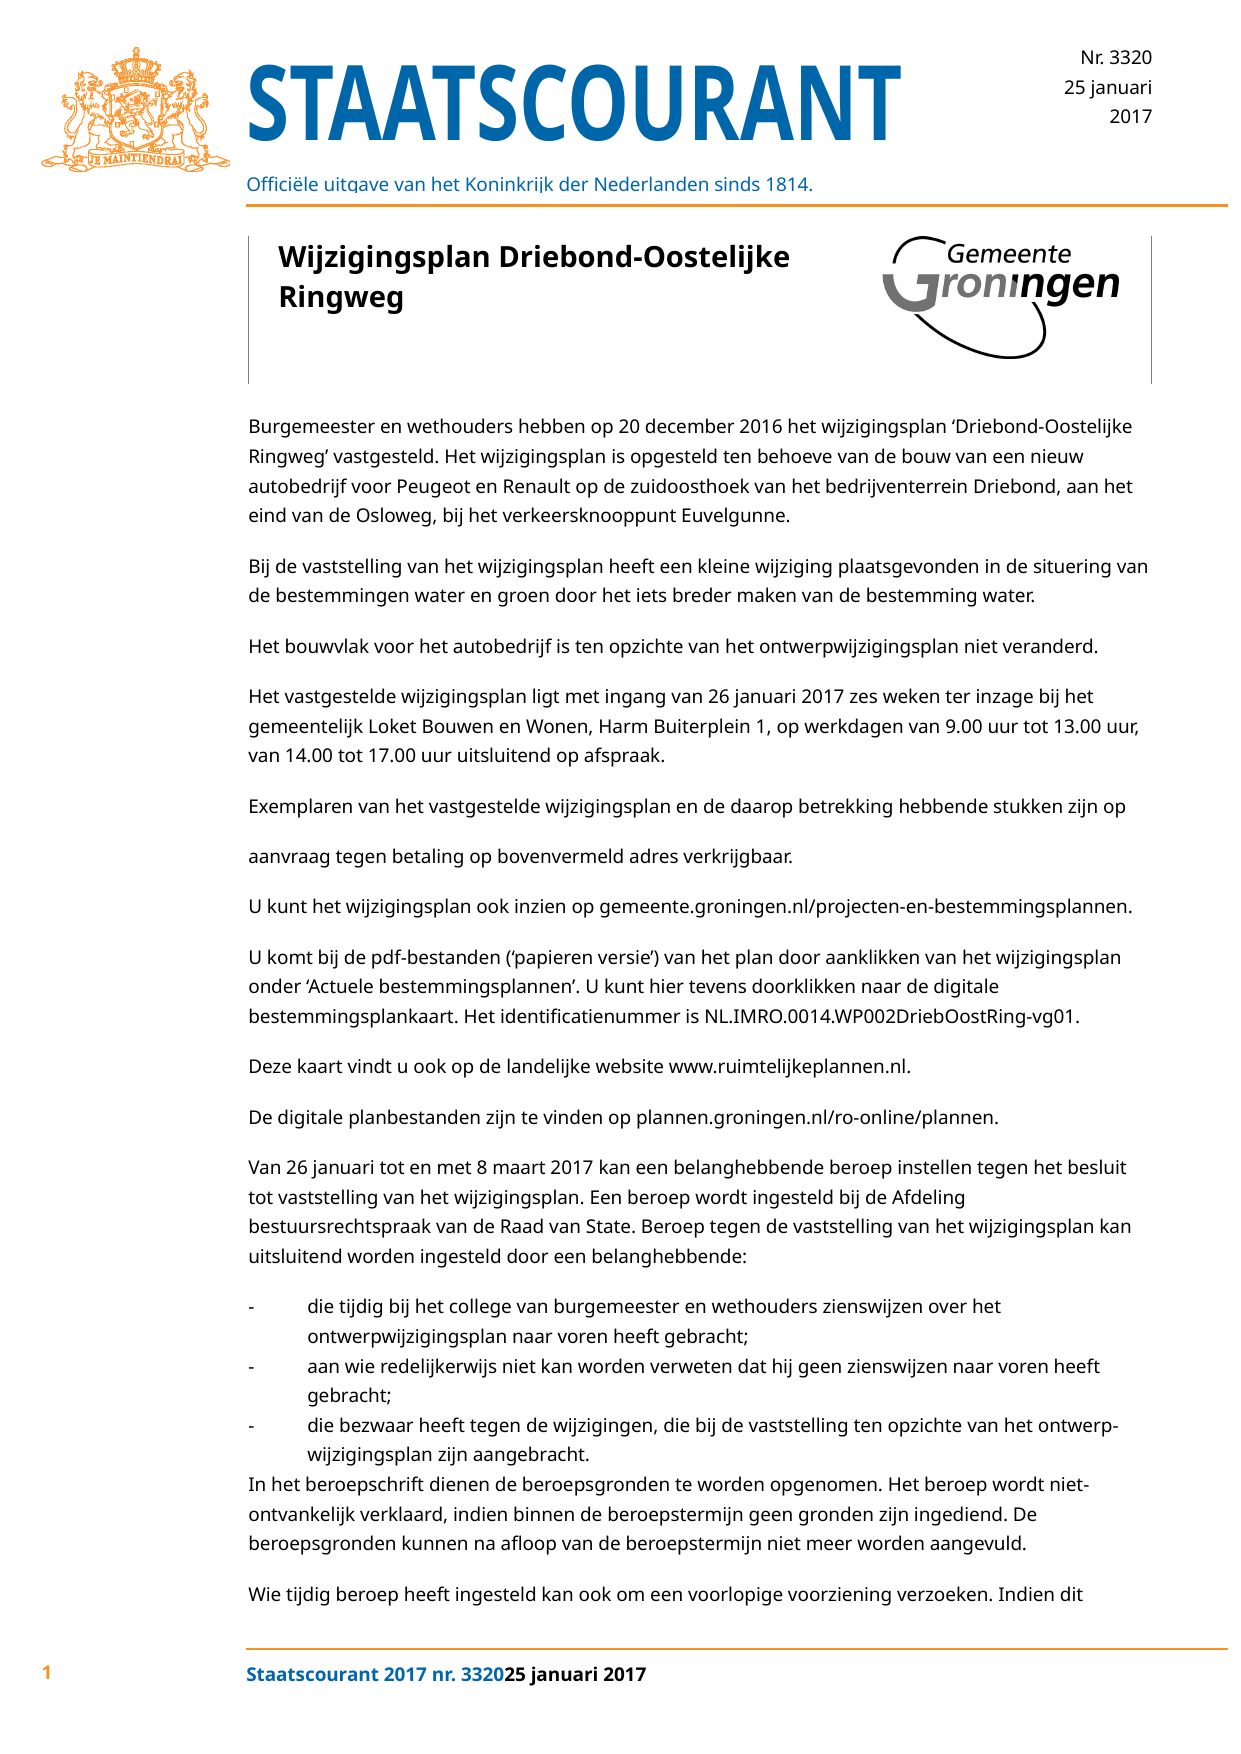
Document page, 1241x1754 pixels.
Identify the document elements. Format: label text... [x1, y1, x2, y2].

list die bezwaar heeft tegen de wijzigingen, die bij de vaststelling ten opzichte van het ontwerp-wijzigingsplan zijn aangebracht. [248, 1412, 1152, 1467]
list die tijdig bij het college van burgemeester en wethouders zienswijzen over het ontwerpwijzigingsplan naar voren heeft gebracht; [248, 1294, 1152, 1349]
text De digitale planbestanden zijn te vinden op plannen.groningen.nl/ro-online/plannen. [248, 1104, 1152, 1130]
text U komt bij de pdf-bestanden (‘papieren versie’) van het plan door aanklikken van het wijzigingsplan onder ‘Actuele bestemmingsplannen’. U kunt hier tevens doorklikken naar de digitale bestemmingsplankaart. Het identificatienummer is NL.IMRO.0014.WP002DriebOostRing-vg01. [248, 944, 1152, 1029]
text Het bouwvlak voor het autobedrijf is ten opzichte van het ontwerpwijzigingsplan niet veranderd. [248, 633, 1152, 659]
text Van 26 januari tot en met 8 maart 2017 kan een belanghebbende beroep instellen tegen het besluit tot vaststelling van het wijzigingsplan. Een beroep wordt ingesteld bij de Afdeling bestuursrechtspraak van de Raad van State. Beroep tegen de vaststelling van het wijzigingsplan kan uitsluitend worden ingesteld door een belanghebbende: [248, 1154, 1152, 1269]
text Wie tijdig beroep heeft ingesteld kan ook om een voorlopige voorziening verzoeken. Indien dit [248, 1581, 1152, 1607]
text U kunt het wijzigingsplan ook inzien op gemeente.groningen.nl/projecten-en-bestemmingsplannen. [248, 894, 1152, 919]
picture [41, 47, 231, 172]
text Burgemeester en wethouders hebben op 20 december 2016 het wijzigingsplan ‘Driebond-Oostelijke Ringweg’ vastgesteld. Het wijzigingsplan is opgesteld ten behoeve van de bouw van een nieuw autobedrijf voor Peugeot en Renault op de zuidoosthoek van het bedrijventerrein Driebond, aan het eind van de Osloweg, bij het verkeersknooppunt Euvelgunne. [248, 414, 1152, 528]
list aan wie redelijkerwijs niet kan worden verweten dat hij geen zienswijzen naar voren heeft gebracht; [248, 1353, 1152, 1408]
text aanvraag tegen betaling op bovenvermeld adres verkrijgbaar. [248, 843, 1152, 869]
table_header [850, 236, 882, 358]
picture [882, 236, 1119, 359]
text Het vastgestelde wijzigingsplan ligt met ingang van 26 januari 2017 zes weken ter inzage bij het gemeentelijk Loket Bouwen en Wonen, Harm Buiterplein 1, op werkdagen van 9.00 uur tot 13.00 uur, van 14.00 tot 17.00 uur uitsluitend op afspraak. [248, 683, 1152, 768]
text Exemplaren van het vastgestelde wijzigingsplan en de daarop betrekking hebbende stukken zijn op [248, 793, 1152, 819]
text Bij de vaststelling van het wijzigingsplan heeft een kleine wijziging plaatsgevonden in de situering van de bestemmingen water en groen door het iets breder maken van de bestemming water. [248, 553, 1152, 608]
table_header [1119, 236, 1151, 358]
text Deze kaart vindt u ook op de landelijke website www.ruimtelijkeplannen.nl. [248, 1054, 1152, 1079]
text In het beroepschrift dienen de beroepsgronden te worden opgenomen. Het beroep wordt niet-ontvankelijk verklaard, indien binnen de beroepstermijn geen gronden zijn ingediend. De beroepsgronden kunnen na afloop van de beroepstermijn niet meer worden aangevuld. [248, 1471, 1152, 1556]
table_header [850, 359, 1151, 384]
table_header Wijzigingsplan Driebond-Oostelijke Ringweg [249, 236, 850, 384]
